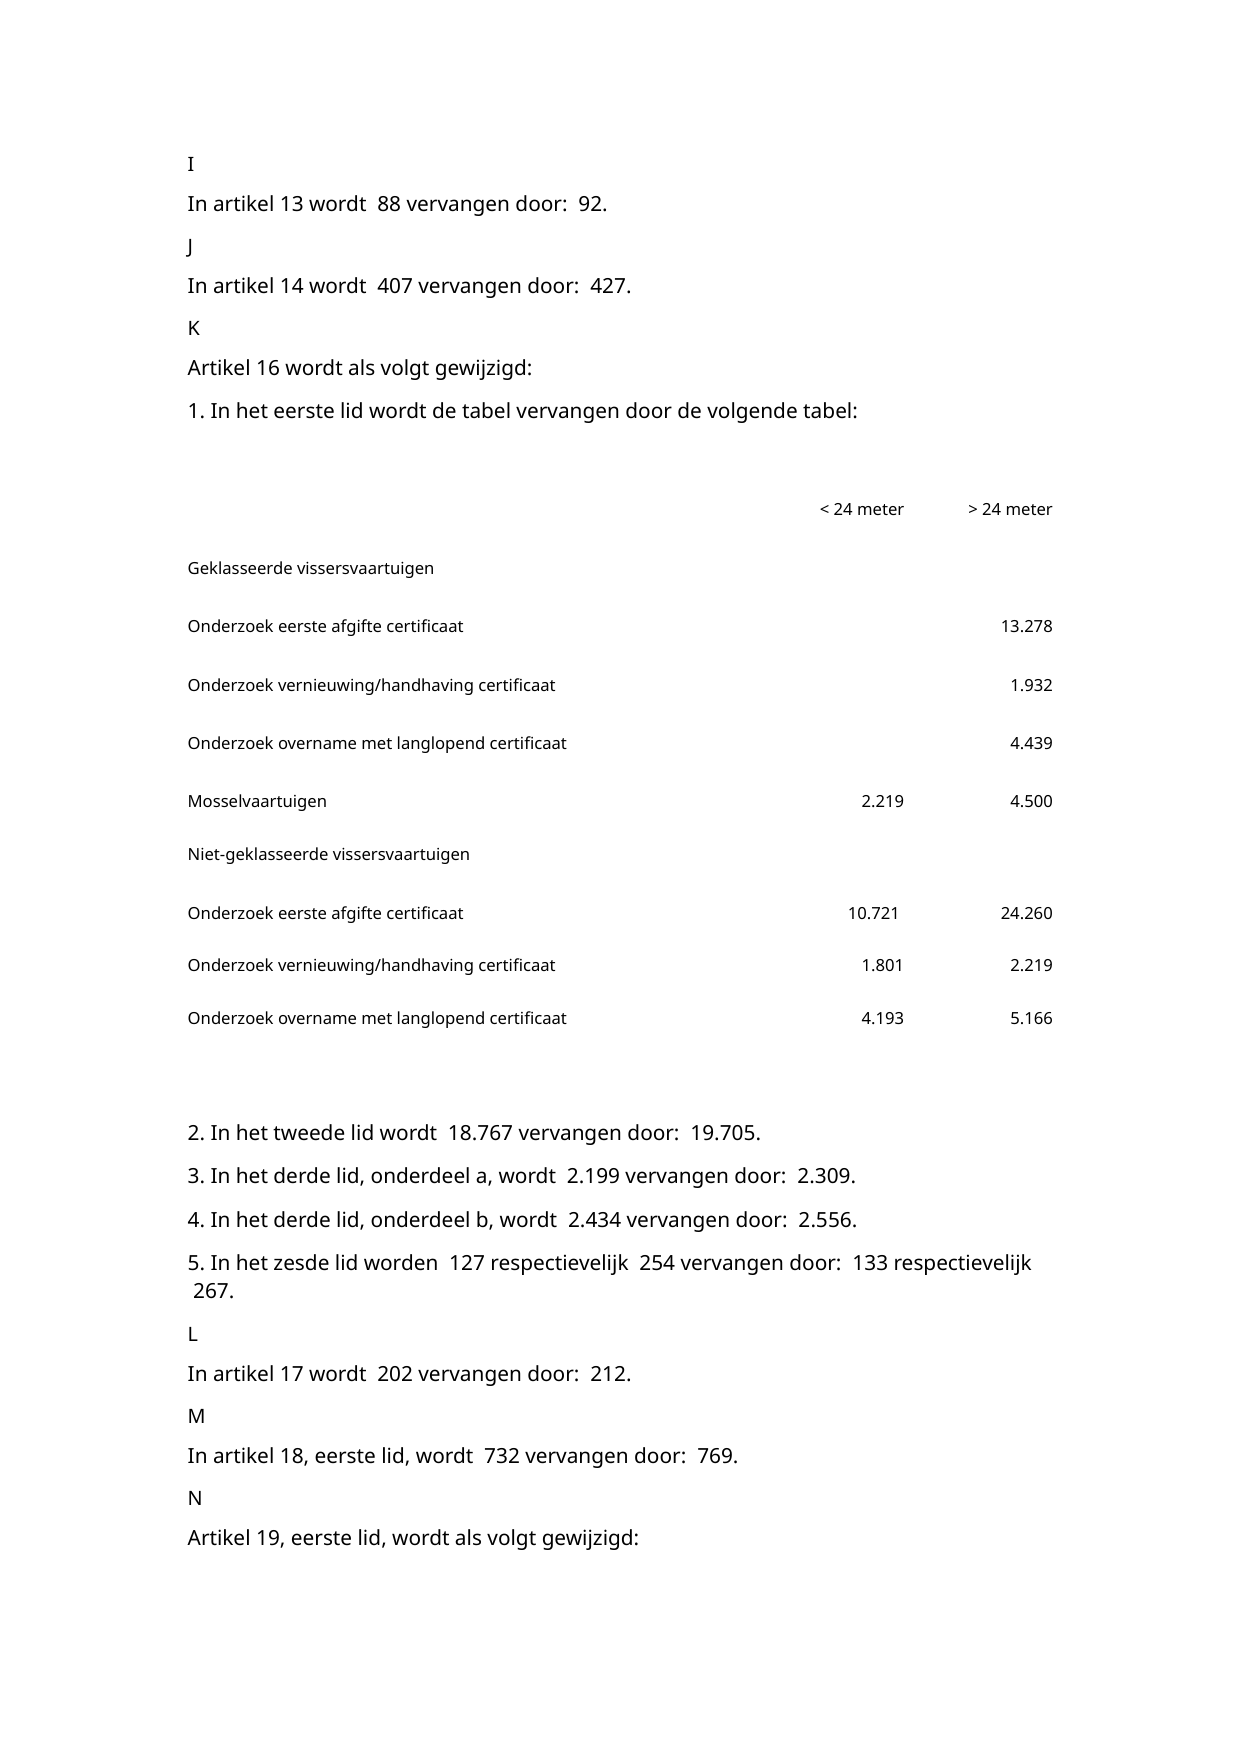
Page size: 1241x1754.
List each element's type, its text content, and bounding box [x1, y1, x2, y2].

table_cell  10.721 [755, 901, 904, 954]
table_cell  4.439 [904, 732, 1053, 790]
table_cell Niet-geklasseerde vissersvaartuigen [188, 843, 755, 901]
text In artikel 13 wordt  88 vervangen door:  92. [187, 189, 1053, 217]
text M [187, 1402, 1053, 1429]
table_cell [755, 615, 904, 673]
table_cell [755, 673, 904, 732]
table_cell [904, 843, 1053, 901]
table_cell [755, 732, 904, 790]
table_cell  4.193 [755, 1007, 904, 1059]
text In artikel 17 wordt  202 vervangen door:  212. [187, 1359, 1053, 1387]
text 1. In het eerste lid wordt de tabel vervangen door de volgende tabel: [187, 397, 1053, 425]
table_cell [904, 556, 1053, 615]
table_cell  4.500 [904, 790, 1053, 843]
table_cell  2.219 [904, 954, 1053, 1007]
table_cell Onderzoek vernieuwing/handhaving certificaat [188, 673, 755, 732]
table_cell Onderzoek eerste afgifte certificaat [188, 615, 755, 673]
text Artikel 19, eerste lid, wordt als volgt gewijzigd: [187, 1523, 1053, 1552]
table_cell  1.932 [904, 673, 1053, 732]
text In artikel 18, eerste lid, wordt  732 vervangen door:  769. [187, 1441, 1053, 1469]
table_cell Onderzoek vernieuwing/handhaving certificaat [188, 954, 755, 1007]
text 4. In het derde lid, onderdeel b, wordt  2.434 vervangen door:  2.556. [187, 1205, 1053, 1233]
table_cell  2.219 [755, 790, 904, 843]
text 5. In het zesde lid worden  127 respectievelijk  254 vervangen door:  133 respectievelijk  267. [187, 1248, 1053, 1305]
text K [187, 314, 1053, 341]
text Artikel 16 wordt als volgt gewijzigd: [187, 353, 1053, 382]
text In artikel 14 wordt  407 vervangen door:  427. [187, 271, 1053, 299]
text L [187, 1320, 1053, 1347]
text J [187, 232, 1053, 259]
table_cell Geklasseerde vissersvaartuigen [188, 556, 755, 615]
table_cell  24.260 [904, 901, 1053, 954]
text I [187, 150, 1053, 177]
text 2. In het tweede lid wordt  18.767 vervangen door:  19.705. [187, 1118, 1053, 1146]
table_cell Onderzoek overname met langlopend certificaat [188, 732, 755, 790]
table_cell  1.801 [755, 954, 904, 1007]
table_header > 24 meter [904, 498, 1053, 556]
table_header [188, 498, 755, 556]
table_cell [755, 843, 904, 901]
table_cell [755, 556, 904, 615]
text N [187, 1484, 1053, 1511]
table_cell Onderzoek eerste afgifte certificaat [188, 901, 755, 954]
table_header < 24 meter [755, 498, 904, 556]
table_cell Onderzoek overname met langlopend certificaat [188, 1007, 755, 1059]
table_cell  5.166 [904, 1007, 1053, 1059]
table_cell Mosselvaartuigen [188, 790, 755, 843]
text 3. In het derde lid, onderdeel a, wordt  2.199 vervangen door:  2.309. [187, 1161, 1053, 1190]
table_cell  13.278 [904, 615, 1053, 673]
